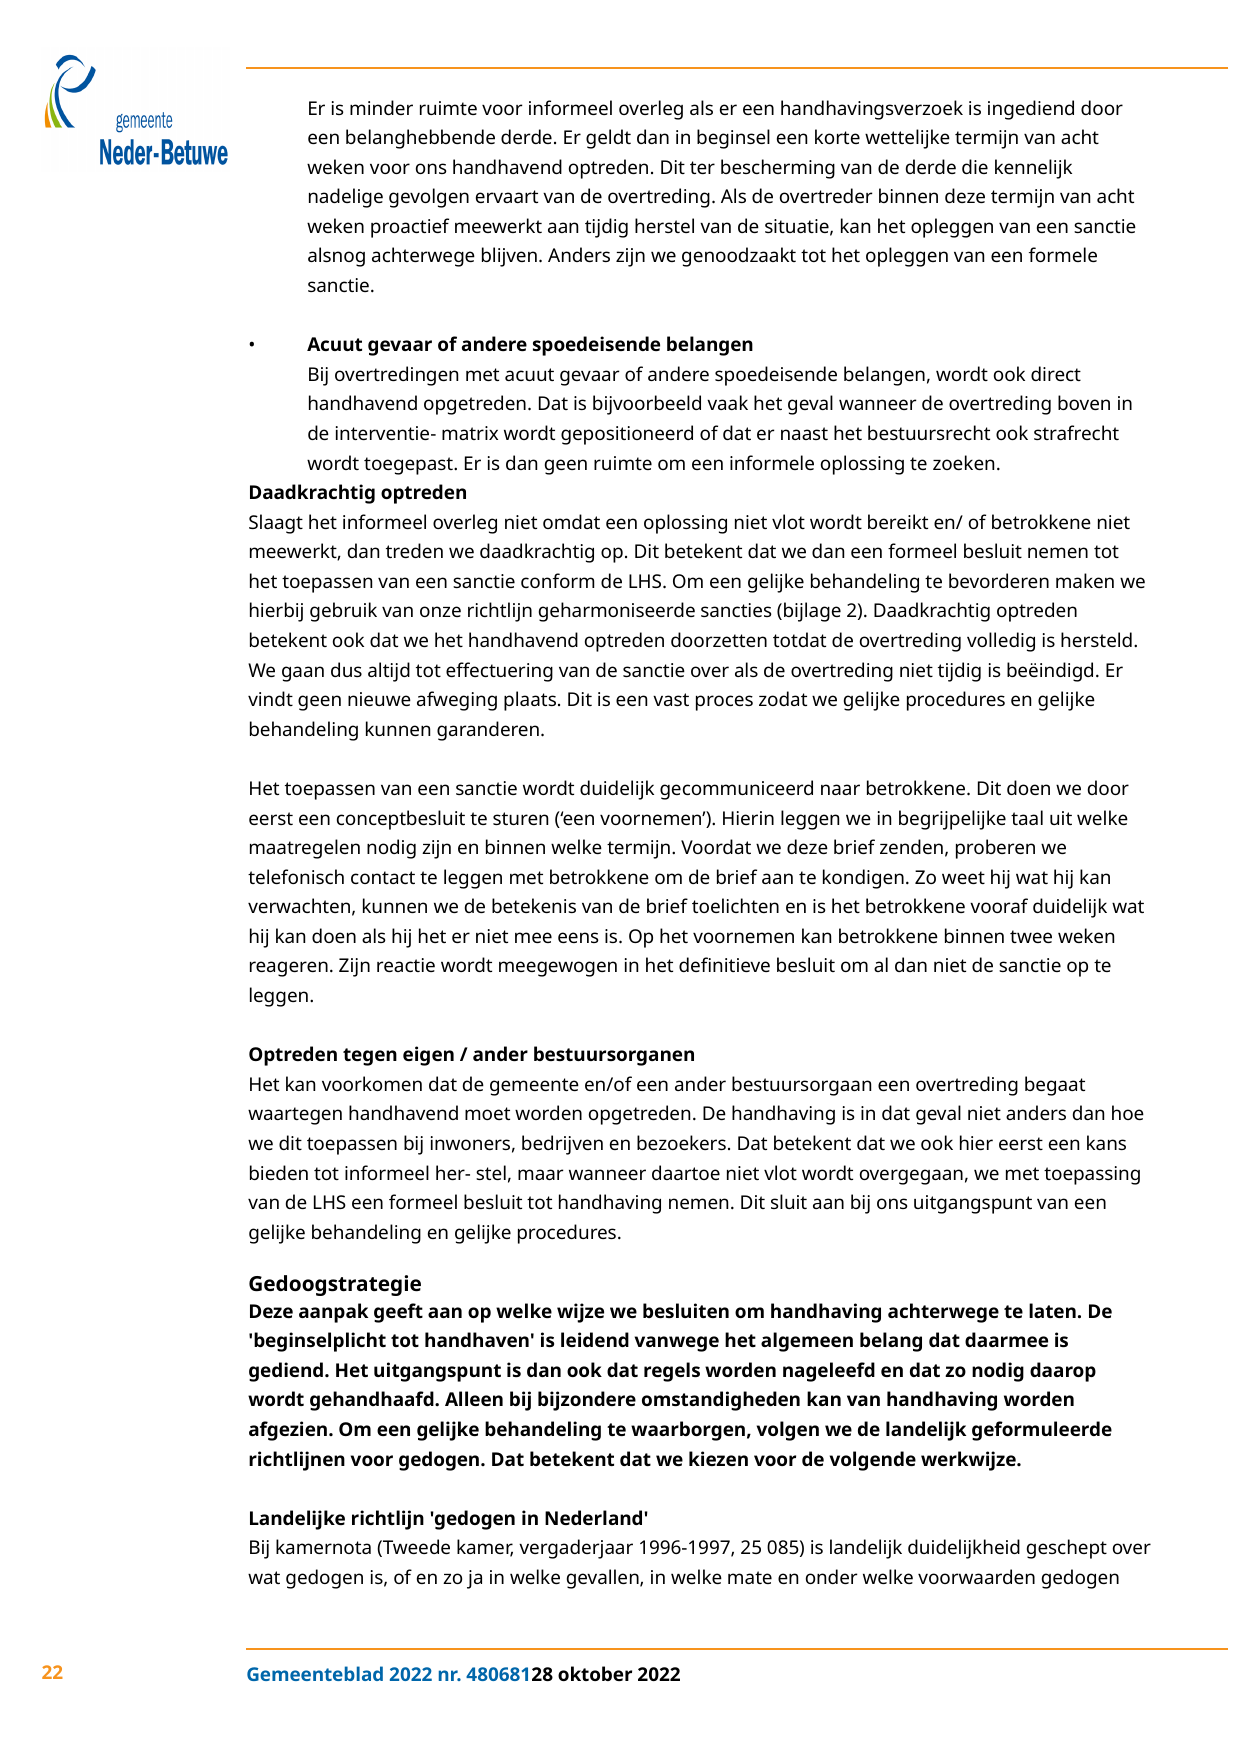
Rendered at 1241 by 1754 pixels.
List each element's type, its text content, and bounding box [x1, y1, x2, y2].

text Deze aanpak geeft aan op welke wijze we besluiten om handhaving achterwege te laten. De 'beginselplicht tot handhaven' is leidend vanwege het algemeen belang dat daarmee is gediend. Het uitgangspunt is dan ook dat regels worden nageleefd en dat zo nodig daarop wordt gehandhaafd. Alleen bij bijzondere omstandigheden kan van handhaving worden afgezien. Om een gelijke behandeling te waarborgen, volgen we de landelijk geformuleerde richtlijnen voor gedogen. Dat betekent dat we kiezen voor de volgende werkwijze. [248, 1298, 1152, 1471]
text Slaagt het informeel overleg niet omdat een oplossing niet vlot wordt bereikt en/ of betrokkene niet meewerkt, dan treden we daadkrachtig op. Dit betekent dat we dan een formeel besluit nemen tot het toepassen van een sanctie conform de LHS. Om een gelijke behandeling te bevorderen maken we hierbij gebruik van onze richtlijn geharmoniseerde sancties (bijlage 2). Daadkrachtig optreden betekent ook dat we het handhavend optreden doorzetten totdat de overtreding volledig is hersteld. We gaan dus altijd tot effectuering van de sanctie over als de overtreding niet tijdig is beëindigd. Er vindt geen nieuwe afweging plaats. Dit is een vast proces zodat we gelijke procedures en gelijke behandeling kunnen garanderen. [248, 509, 1152, 742]
text Het toepassen van een sanctie wordt duidelijk gecommuniceerd naar betrokkene. Dit doen we door eerst een conceptbesluit te sturen (‘een voornemen’). Hierin leggen we in begrijpelijke taal uit welke maatregelen nodig zijn en binnen welke termijn. Voordat we deze brief zenden, proberen we telefonisch contact te leggen met betrokkene om de brief aan te kondigen. Zo weet hij wat hij kan verwachten, kunnen we de betekenis van de brief toelichten en is het betrokkene vooraf duidelijk wat hij kan doen als hij het er niet mee eens is. Op het voornemen kan betrokkene binnen twee weken reageren. Zijn reactie wordt meegewogen in het definitieve besluit om al dan niet de sanctie op te leggen. [248, 775, 1152, 1008]
text Het kan voorkomen dat de gemeente en/of een ander bestuursorgaan een overtreding begaat waartegen handhavend moet worden opgetreden. De handhaving is in dat geval niet anders dan hoe we dit toepassen bij inwoners, bedrijven en bezoekers. Dat betekent dat we ook hier eerst een kans bieden tot informeel her- stel, maar wanneer daartoe niet vlot wordt overgegaan, we met toepassing van de LHS een formeel besluit tot handhaving nemen. Dit sluit aan bij ons uitgangspunt van een gelijke behandeling en gelijke procedures. [248, 1071, 1152, 1245]
text Gedoogstrategie [248, 1269, 1152, 1298]
text Daadkrachtig optreden [248, 479, 1152, 505]
list Acuut gevaar of andere spoedeisende belangen [248, 331, 1152, 357]
list Er is minder ruimte voor informeel overleg als er een handhavingsverzoek is ingediend door een belanghebbende derde. Er geldt dan in beginsel een korte wettelijke termijn van acht weken voor ons handhavend optreden. Dit ter bescherming van de derde die kennelijk nadelige gevolgen ervaart van de overtreding. Als de overtreder binnen deze termijn van acht weken proactief meewerkt aan tijdig herstel van de situatie, kan het opleggen van een sanctie alsnog achterwege blijven. Anders zijn we genoodzaakt tot het opleggen van een formele sanctie. [248, 95, 1152, 298]
text Landelijke richtlijn 'gedogen in Nederland' [248, 1505, 1152, 1531]
picture [41, 47, 231, 172]
text Optreden tegen eigen / ander bestuursorganen [248, 1041, 1152, 1067]
list Bij overtredingen met acuut gevaar of andere spoedeisende belangen, wordt ook direct handhavend opgetreden. Dat is bijvoorbeeld vaak het geval wanneer de overtreding boven in de interventie- matrix wordt gepositioneerd of dat er naast het bestuursrecht ook strafrecht wordt toegepast. Er is dan geen ruimte om een informele oplossing te zoeken. [248, 361, 1152, 476]
text Bij kamernota (Tweede kamer, vergaderjaar 1996-1997, 25 085) is landelijk duidelijkheid geschept over wat gedogen is, of en zo ja in welke gevallen, in welke mate en onder welke voorwaarden gedogen [248, 1534, 1152, 1590]
